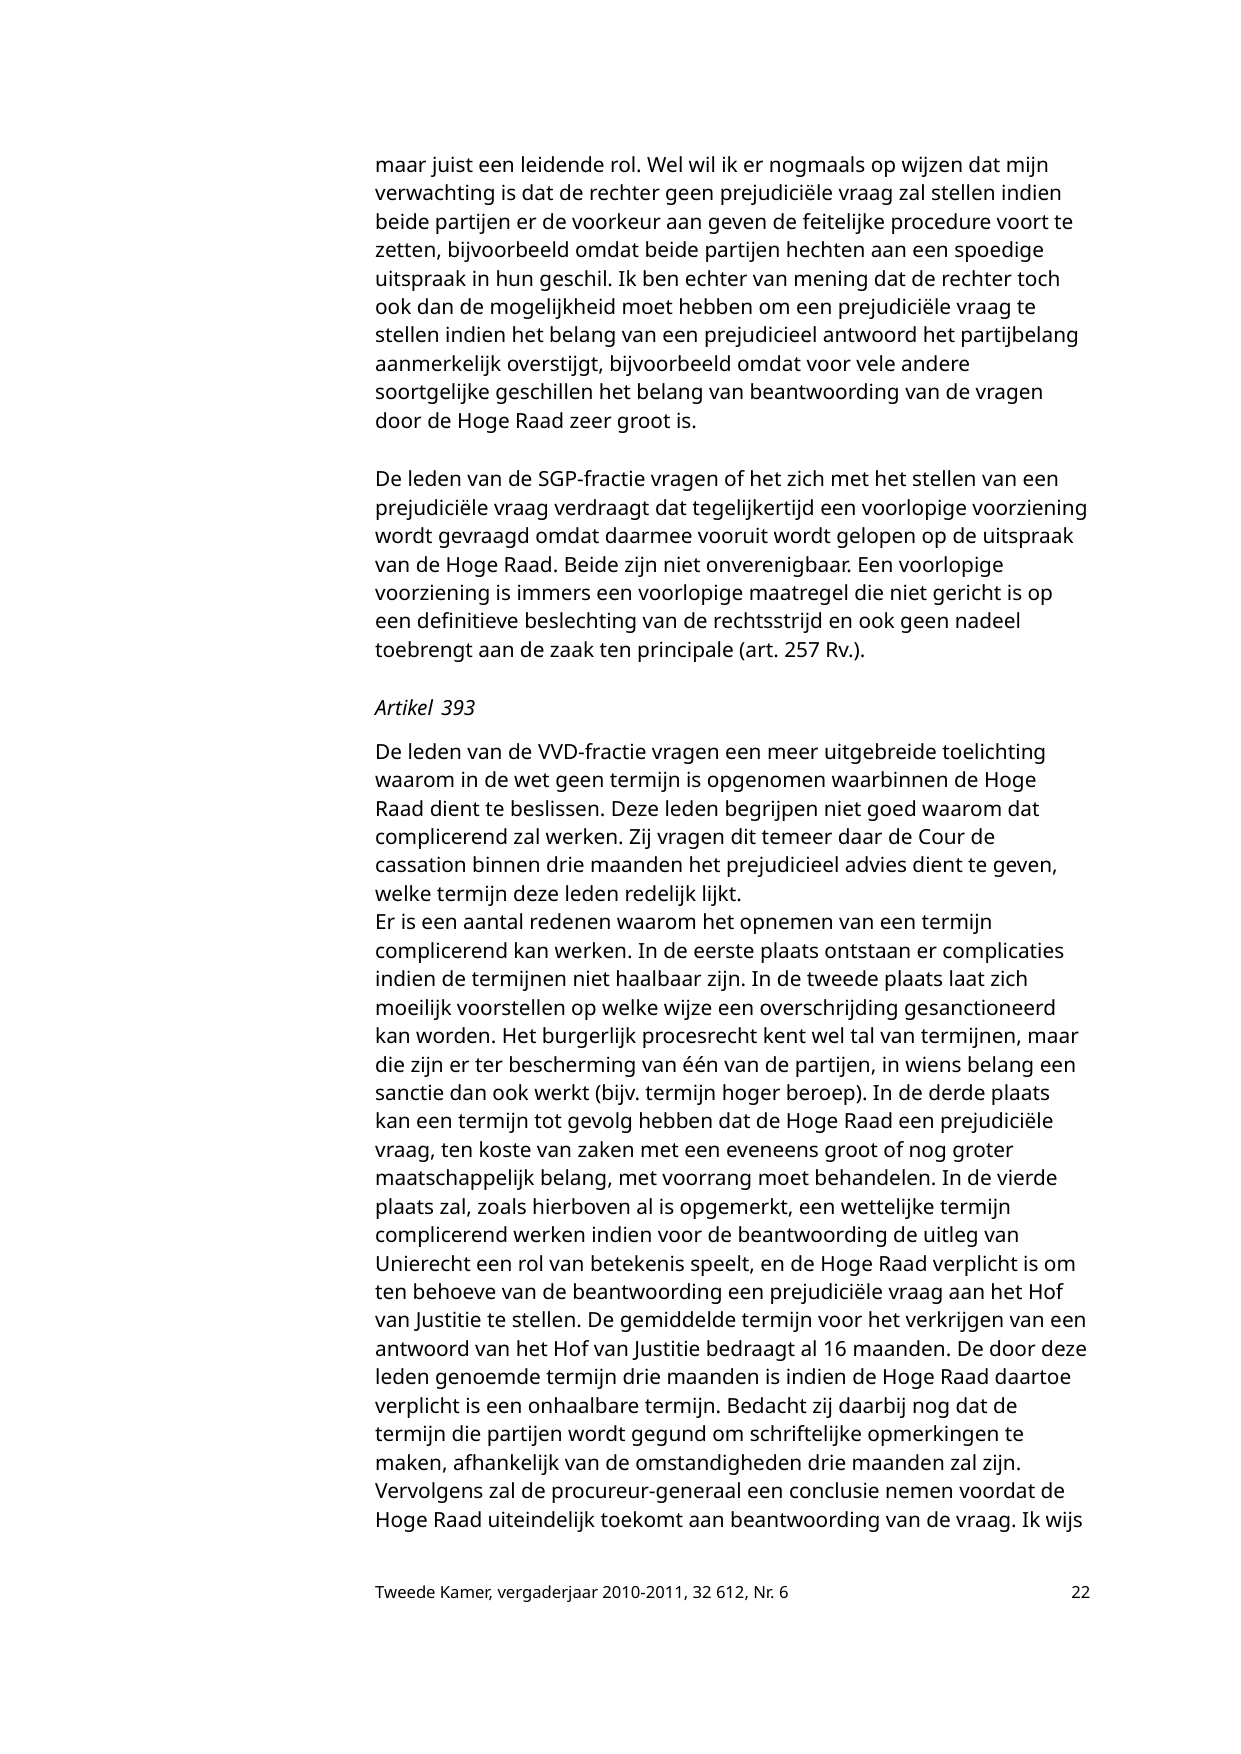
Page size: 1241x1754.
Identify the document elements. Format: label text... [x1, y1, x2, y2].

text De leden van de SGP-fractie vragen of het zich met het stellen van een prejudiciële vraag verdraagt dat tegelijkertijd een voorlopige voorziening wordt gevraagd omdat daarmee vooruit wordt gelopen op de uitspraak van de Hoge Raad. Beide zijn niet onverenigbaar. Een voorlopige voorziening is immers een voorlopige maatregel die niet gericht is op een definitieve beslechting van de rechtsstrijd en ook geen nadeel toebrengt aan de zaak ten principale (art. 257 Rv.). [375, 464, 1090, 663]
text De leden van de VVD-fractie vragen een meer uitgebreide toelichting waarom in de wet geen termijn is opgenomen waarbinnen de Hoge Raad dient te beslissen. Deze leden begrijpen niet goed waarom dat complicerend zal werken. Zij vragen dit temeer daar de Cour de cassation binnen drie maanden het prejudicieel advies dient te geven, welke termijn deze leden redelijk lijkt. [375, 737, 1090, 907]
text Artikel 393 [375, 693, 1090, 722]
text Er is een aantal redenen waarom het opnemen van een termijn complicerend kan werken. In de eerste plaats ontstaan er complicaties indien de termijnen niet haalbaar zijn. In de tweede plaats laat zich moeilijk voorstellen op welke wijze een overschrijding gesanctioneerd kan worden. Het burgerlijk procesrecht kent wel tal van termijnen, maar die zijn er ter bescherming van één van de partijen, in wiens belang een sanctie dan ook werkt (bijv. termijn hoger beroep). In de derde plaats kan een termijn tot gevolg hebben dat de Hoge Raad een prejudiciële vraag, ten koste van zaken met een eveneens groot of nog groter maatschappelijk belang, met voorrang moet behandelen. In de vierde plaats zal, zoals hierboven al is opgemerkt, een wettelijke termijn complicerend werken indien voor de beantwoording de uitleg van Unierecht een rol van betekenis speelt, en de Hoge Raad verplicht is om ten behoeve van de beantwoording een prejudiciële vraag aan het Hof van Justitie te stellen. De gemiddelde termijn voor het verkrijgen van een antwoord van het Hof van Justitie bedraagt al 16 maanden. De door deze leden genoemde termijn drie maanden is indien de Hoge Raad daartoe verplicht is een onhaalbare termijn. Bedacht zij daarbij nog dat de termijn die partijen wordt gegund om schriftelijke opmerkingen te maken, afhankelijk van de omstandigheden drie maanden zal zijn. Vervolgens zal de procureur-generaal een conclusie nemen voordat de Hoge Raad uiteindelijk toekomt aan beantwoording van de vraag. Ik wijs [375, 907, 1090, 1533]
text maar juist een leidende rol. Wel wil ik er nogmaals op wijzen dat mijn verwachting is dat de rechter geen prejudiciële vraag zal stellen indien beide partijen er de voorkeur aan geven de feitelijke procedure voort te zetten, bijvoorbeeld omdat beide partijen hechten aan een spoedige uitspraak in hun geschil. Ik ben echter van mening dat de rechter toch ook dan de mogelijkheid moet hebben om een prejudiciële vraag te stellen indien het belang van een prejudicieel antwoord het partijbelang aanmerkelijk overstijgt, bijvoorbeeld omdat voor vele andere soortgelijke geschillen het belang van beantwoording van de vragen door de Hoge Raad zeer groot is. [375, 150, 1090, 434]
